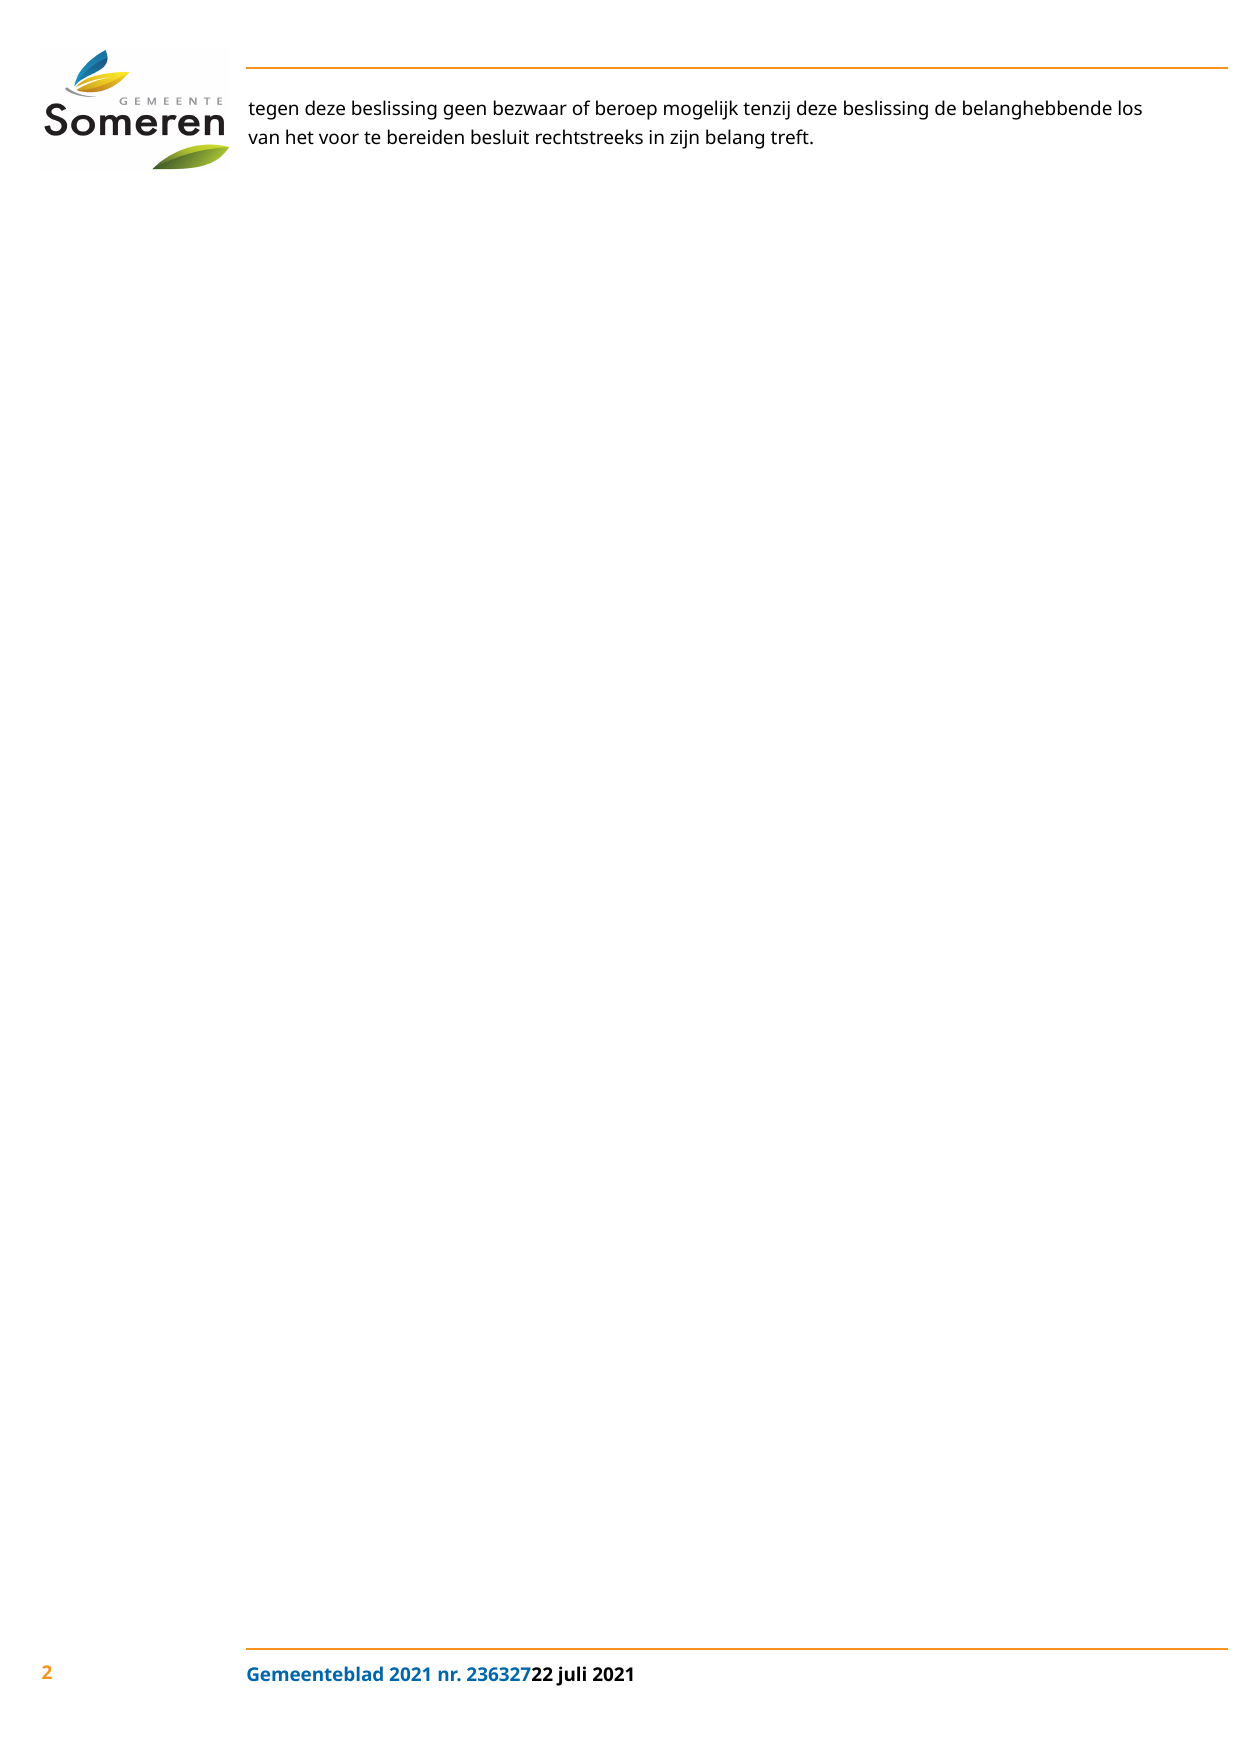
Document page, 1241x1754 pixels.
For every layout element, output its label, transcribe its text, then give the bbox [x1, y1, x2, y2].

text tegen deze beslissing geen bezwaar of beroep mogelijk tenzij deze beslissing de belanghebbende los van het voor te bereiden besluit rechtstreeks in zijn belang treft. [248, 95, 1152, 150]
picture [41, 47, 231, 172]
